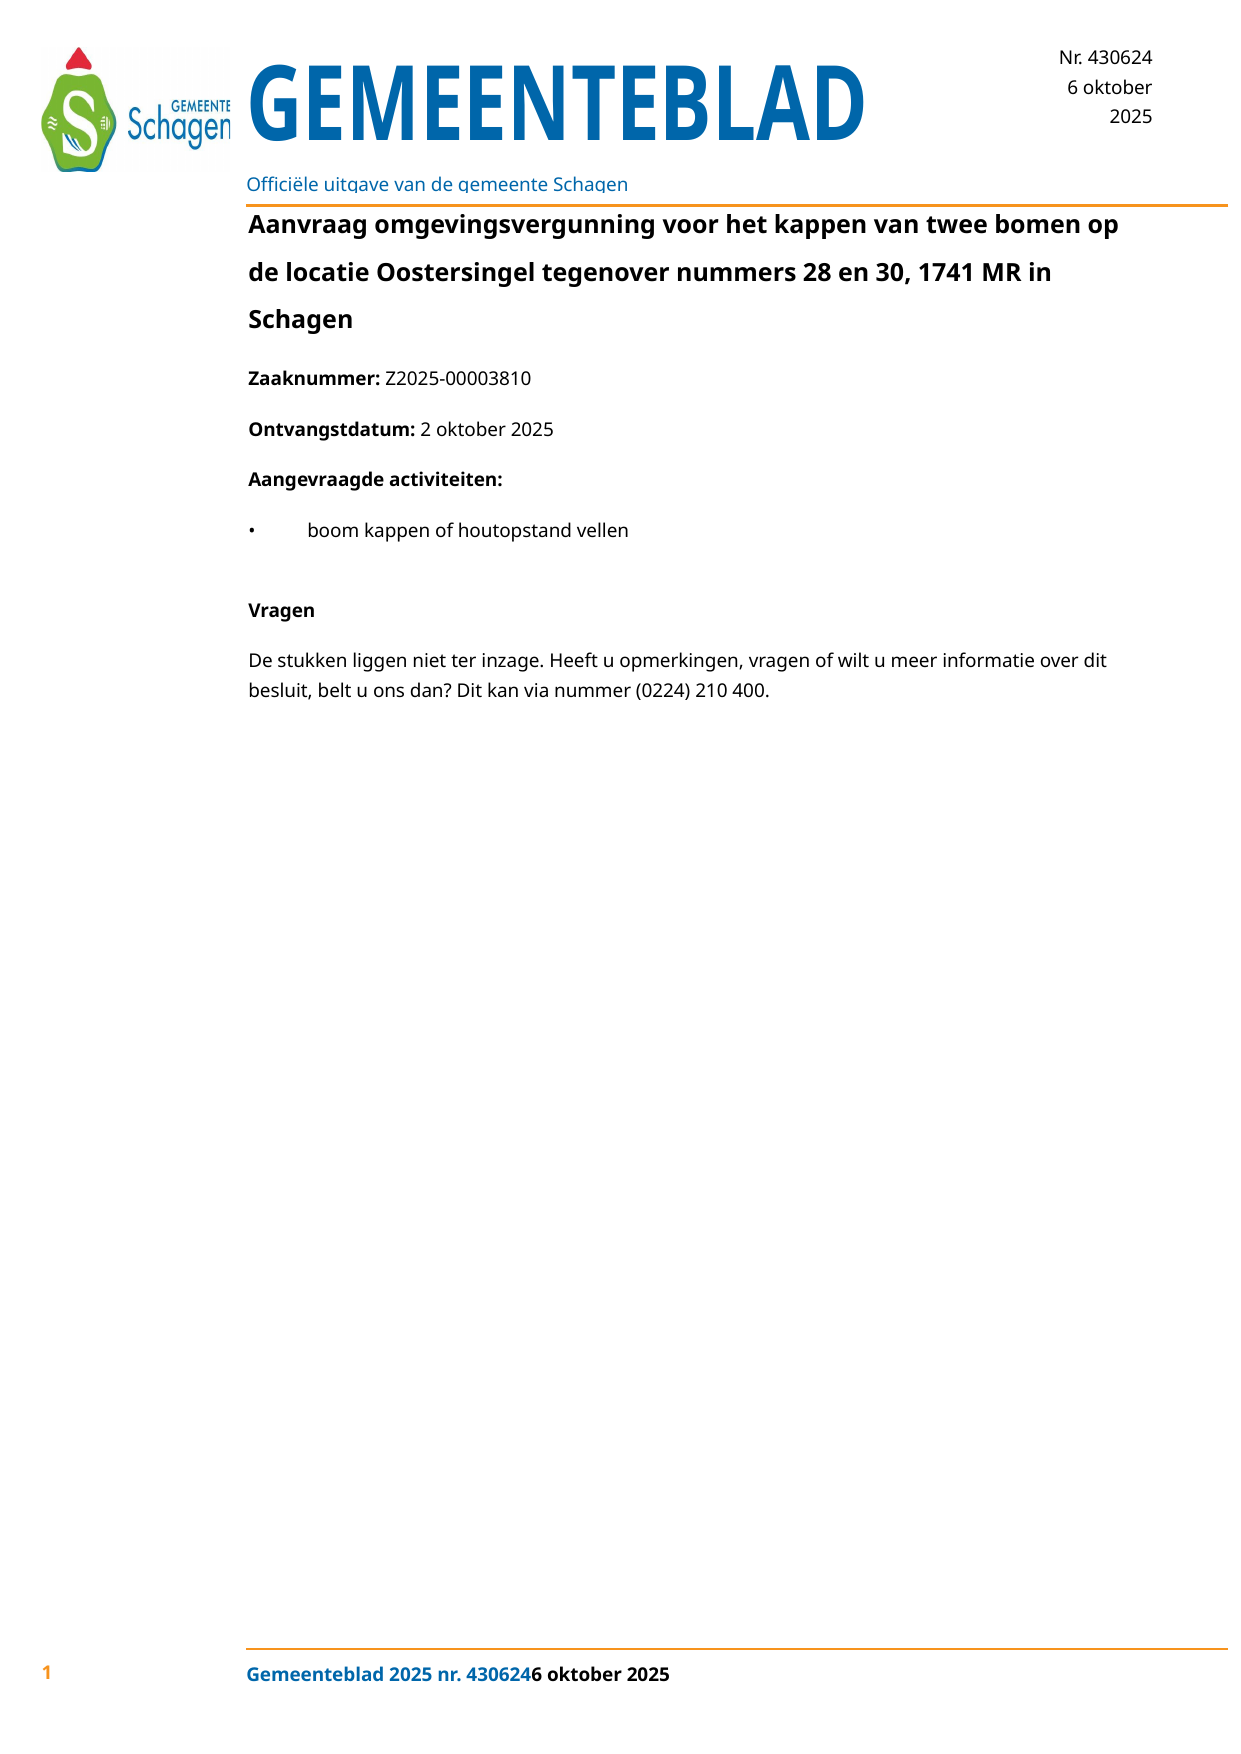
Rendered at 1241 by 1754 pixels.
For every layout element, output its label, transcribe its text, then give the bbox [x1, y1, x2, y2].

picture [41, 47, 231, 172]
list boom kappen of houtopstand vellen [248, 517, 1152, 542]
text De stukken liggen niet ter inzage. Heeft u opmerkingen, vragen of wilt u meer informatie over dit besluit, belt u ons dan? Dit kan via nummer (0224) 210 400. [248, 647, 1152, 702]
text Vragen [248, 597, 1152, 622]
text Aanvraag omgevingsvergunning voor het kappen van twee bomen op de locatie Oostersingel tegenover nummers 28 en 30, 1741 MR in Schagen [248, 207, 1152, 336]
text Aangevraagde activiteiten: [248, 466, 1152, 492]
text Ontvangstdatum: 2 oktober 2025 [248, 416, 1152, 442]
text Zaaknummer: Z2025-00003810 [248, 366, 1152, 391]
